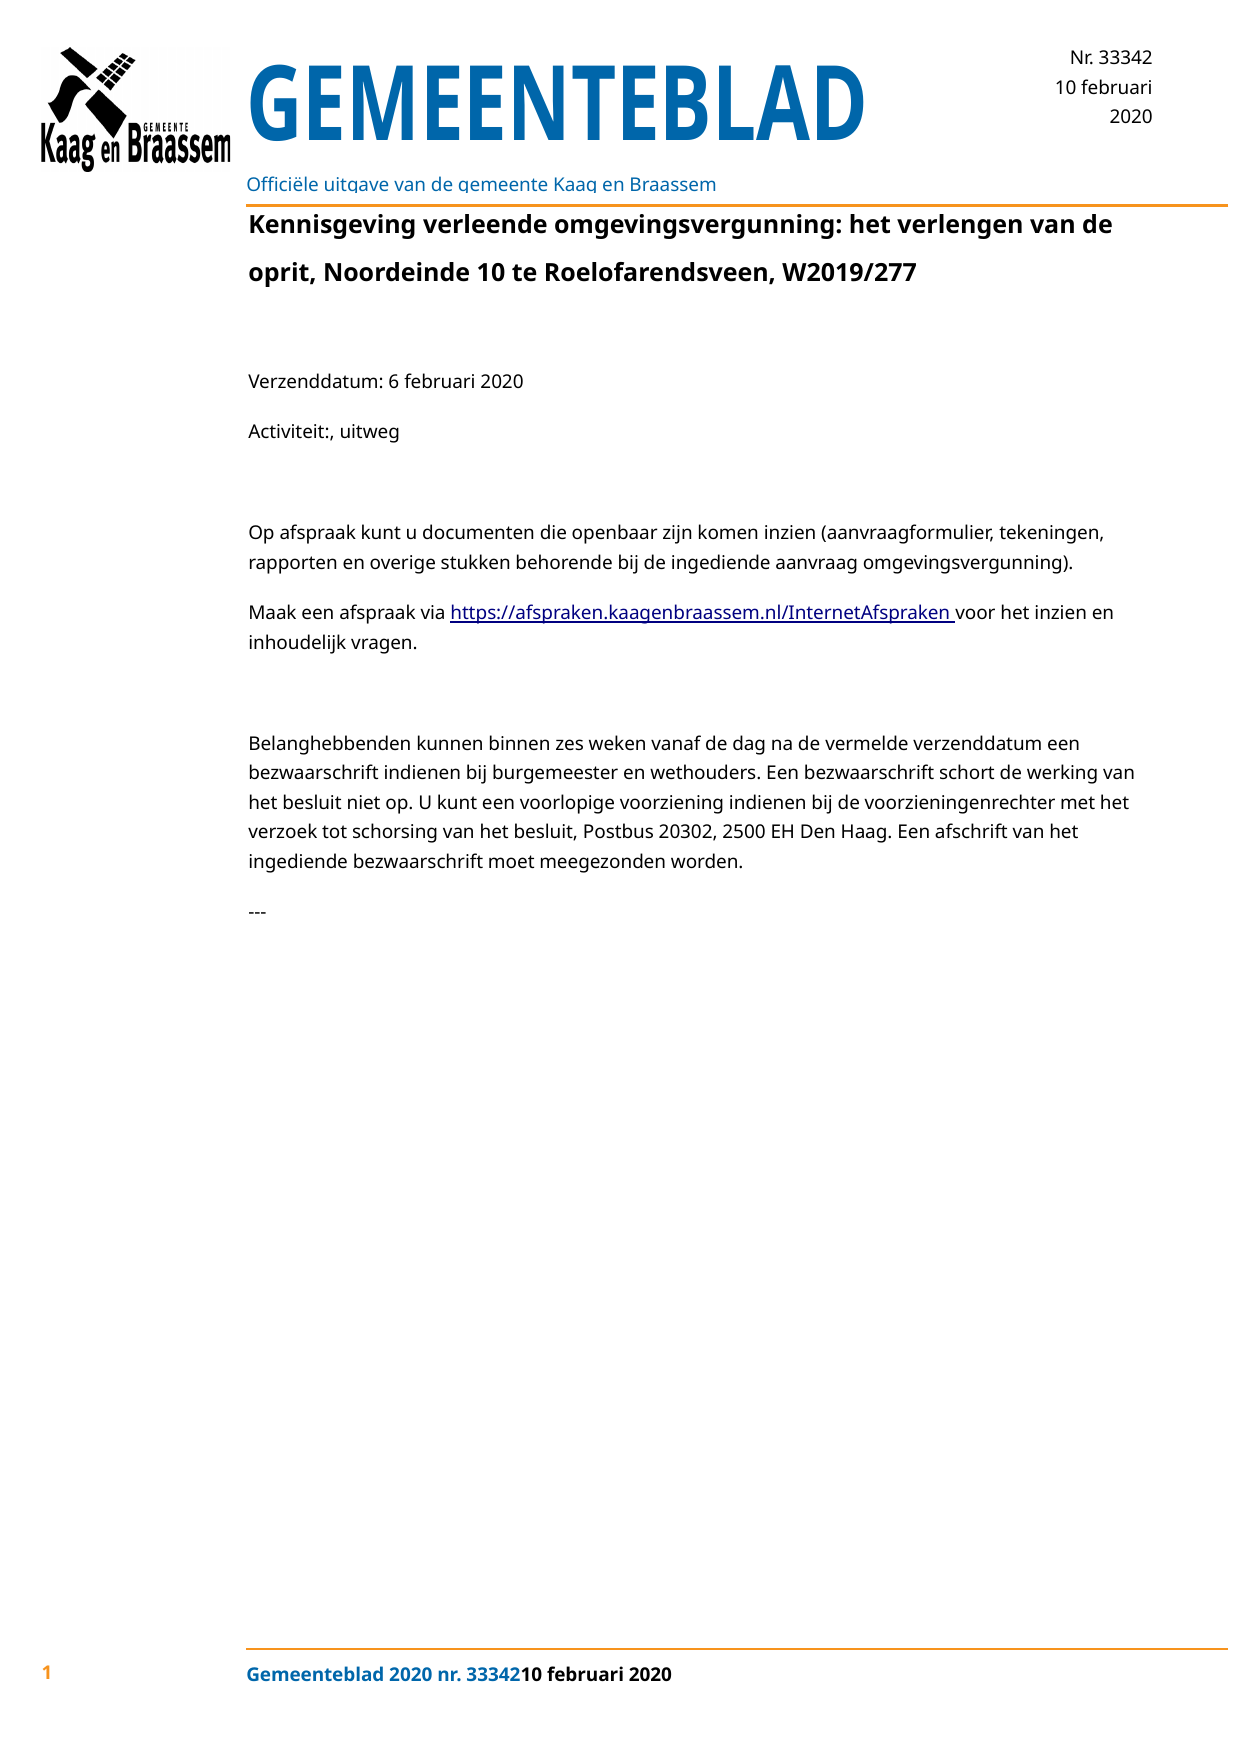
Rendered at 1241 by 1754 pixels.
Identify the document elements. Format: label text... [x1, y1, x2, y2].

text Maak een afspraak via https://afspraken.kaagenbraassem.nl/InternetAfspraken voor het inzien en inhoudelijk vragen. [248, 599, 1152, 655]
text Kennisgeving verleende omgevingsvergunning: het verlengen van de oprit, Noordeinde 10 te Roelofarendsveen, W2019/277 [248, 207, 1152, 288]
text Verzenddatum: 6 februari 2020 [248, 368, 1152, 394]
picture [41, 47, 231, 172]
text Belanghebbenden kunnen binnen zes weken vanaf de dag na de vermelde verzenddatum een bezwaarschrift indienen bij burgemeester en wethouders. Een bezwaarschrift schort de werking van het besluit niet op. U kunt een voorlopige voorziening indienen bij de voorzieningenrechter met het verzoek tot schorsing van het besluit, Postbus 20302, 2500 EH Den Haag. Een afschrift van het ingediende bezwaarschrift moet meegezonden worden. [248, 730, 1152, 874]
text Op afspraak kunt u documenten die openbaar zijn komen inzien (aanvraagformulier, tekeningen, rapporten en overige stukken behorende bij de ingediende aanvraag omgevingsvergunning). [248, 519, 1152, 575]
text Activiteit:, uitweg [248, 419, 1152, 444]
text --- [248, 899, 1152, 924]
